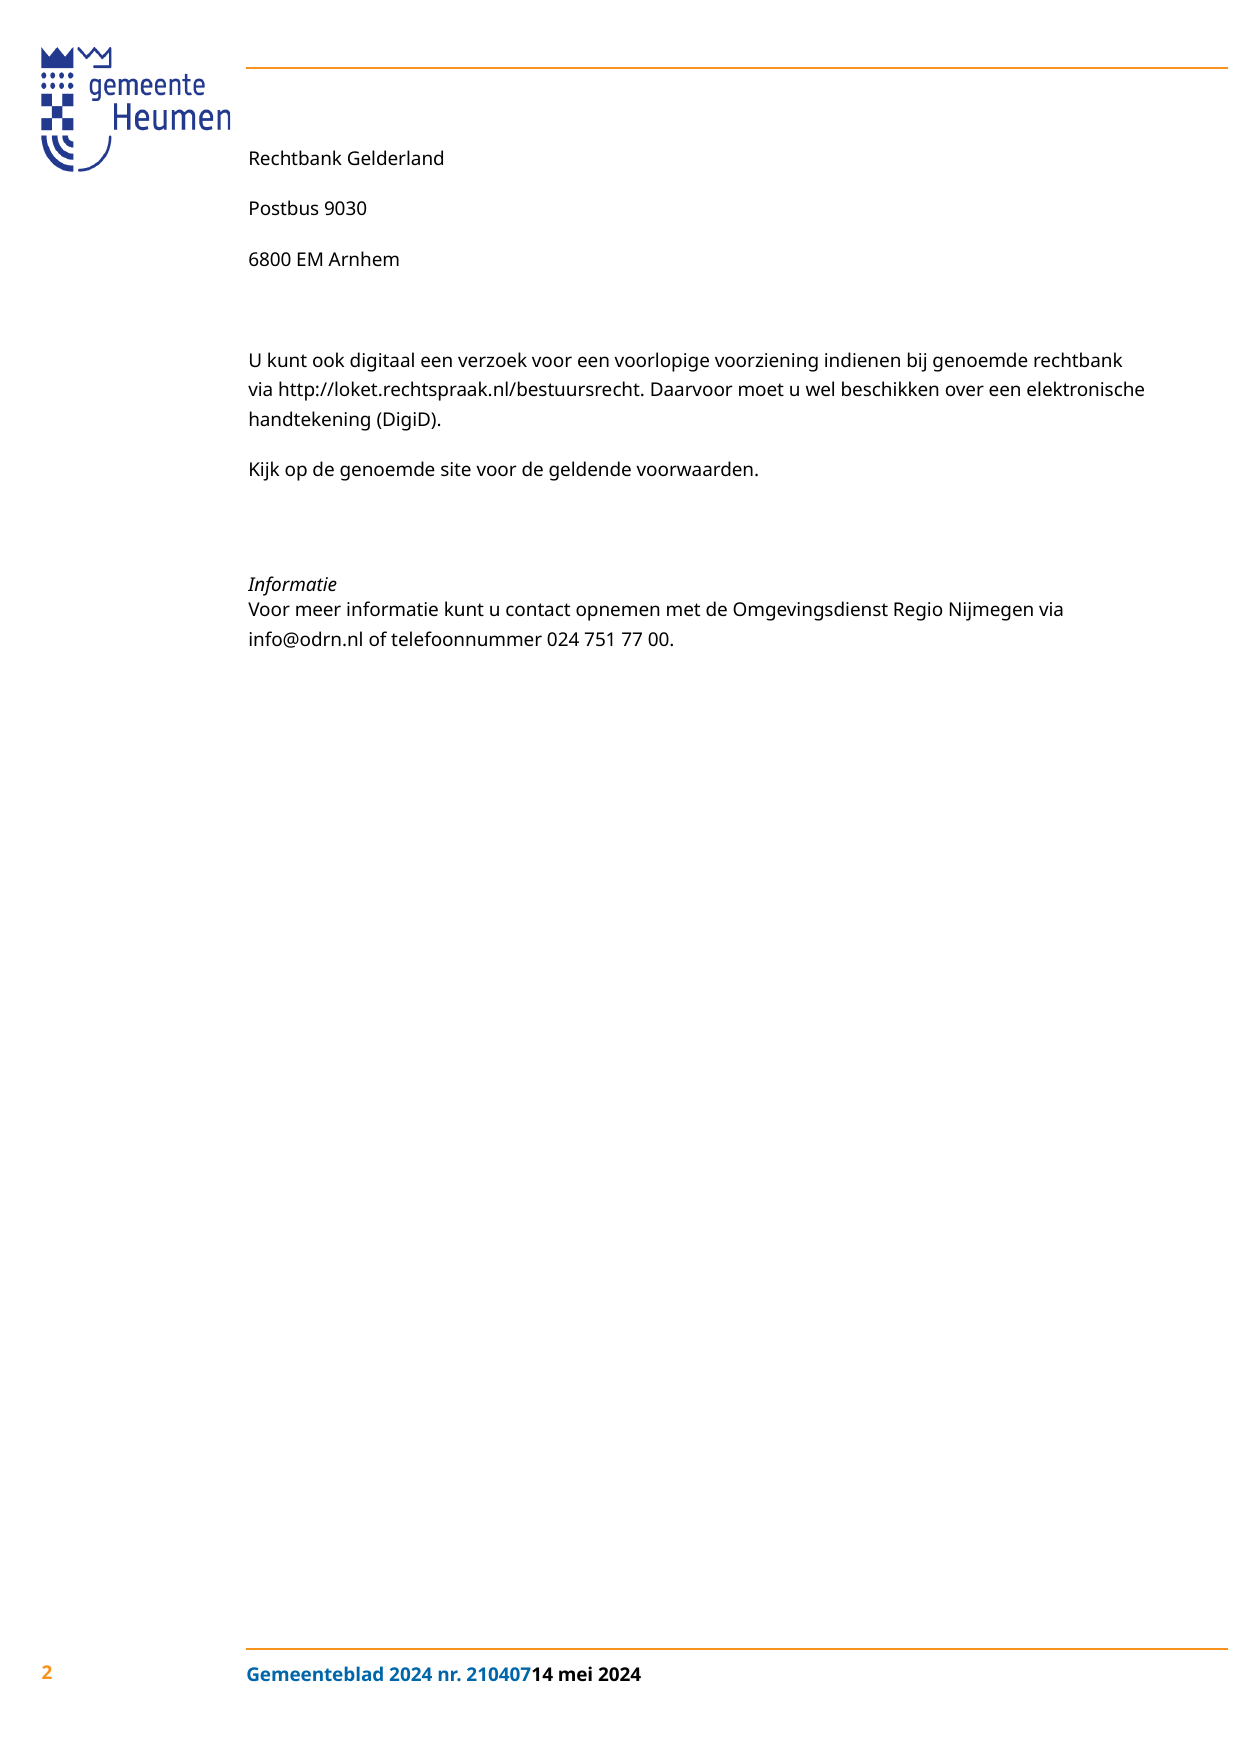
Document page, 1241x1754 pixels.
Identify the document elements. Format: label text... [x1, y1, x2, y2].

text Rechtbank Gelderland [248, 145, 1152, 171]
text Postbus 9030 [248, 196, 1152, 221]
text Informatie [248, 571, 1152, 597]
text Kijk op de genoemde site voor de geldende voorwaarden. [248, 456, 1152, 482]
text U kunt ook digitaal een verzoek voor een voorlopige voorziening indienen bij genoemde rechtbank via http://loket.rechtspraak.nl/bestuursrecht. Daarvoor moet u wel beschikken over een elektronische handtekening (DigiD). [248, 347, 1152, 432]
text 6800 EM Arnhem [248, 246, 1152, 272]
picture [41, 47, 231, 172]
text Voor meer informatie kunt u contact opnemen met de Omgevingsdienst Regio Nijmegen via info@odrn.nl of telefoonnummer 024 751 77 00. [248, 597, 1152, 652]
